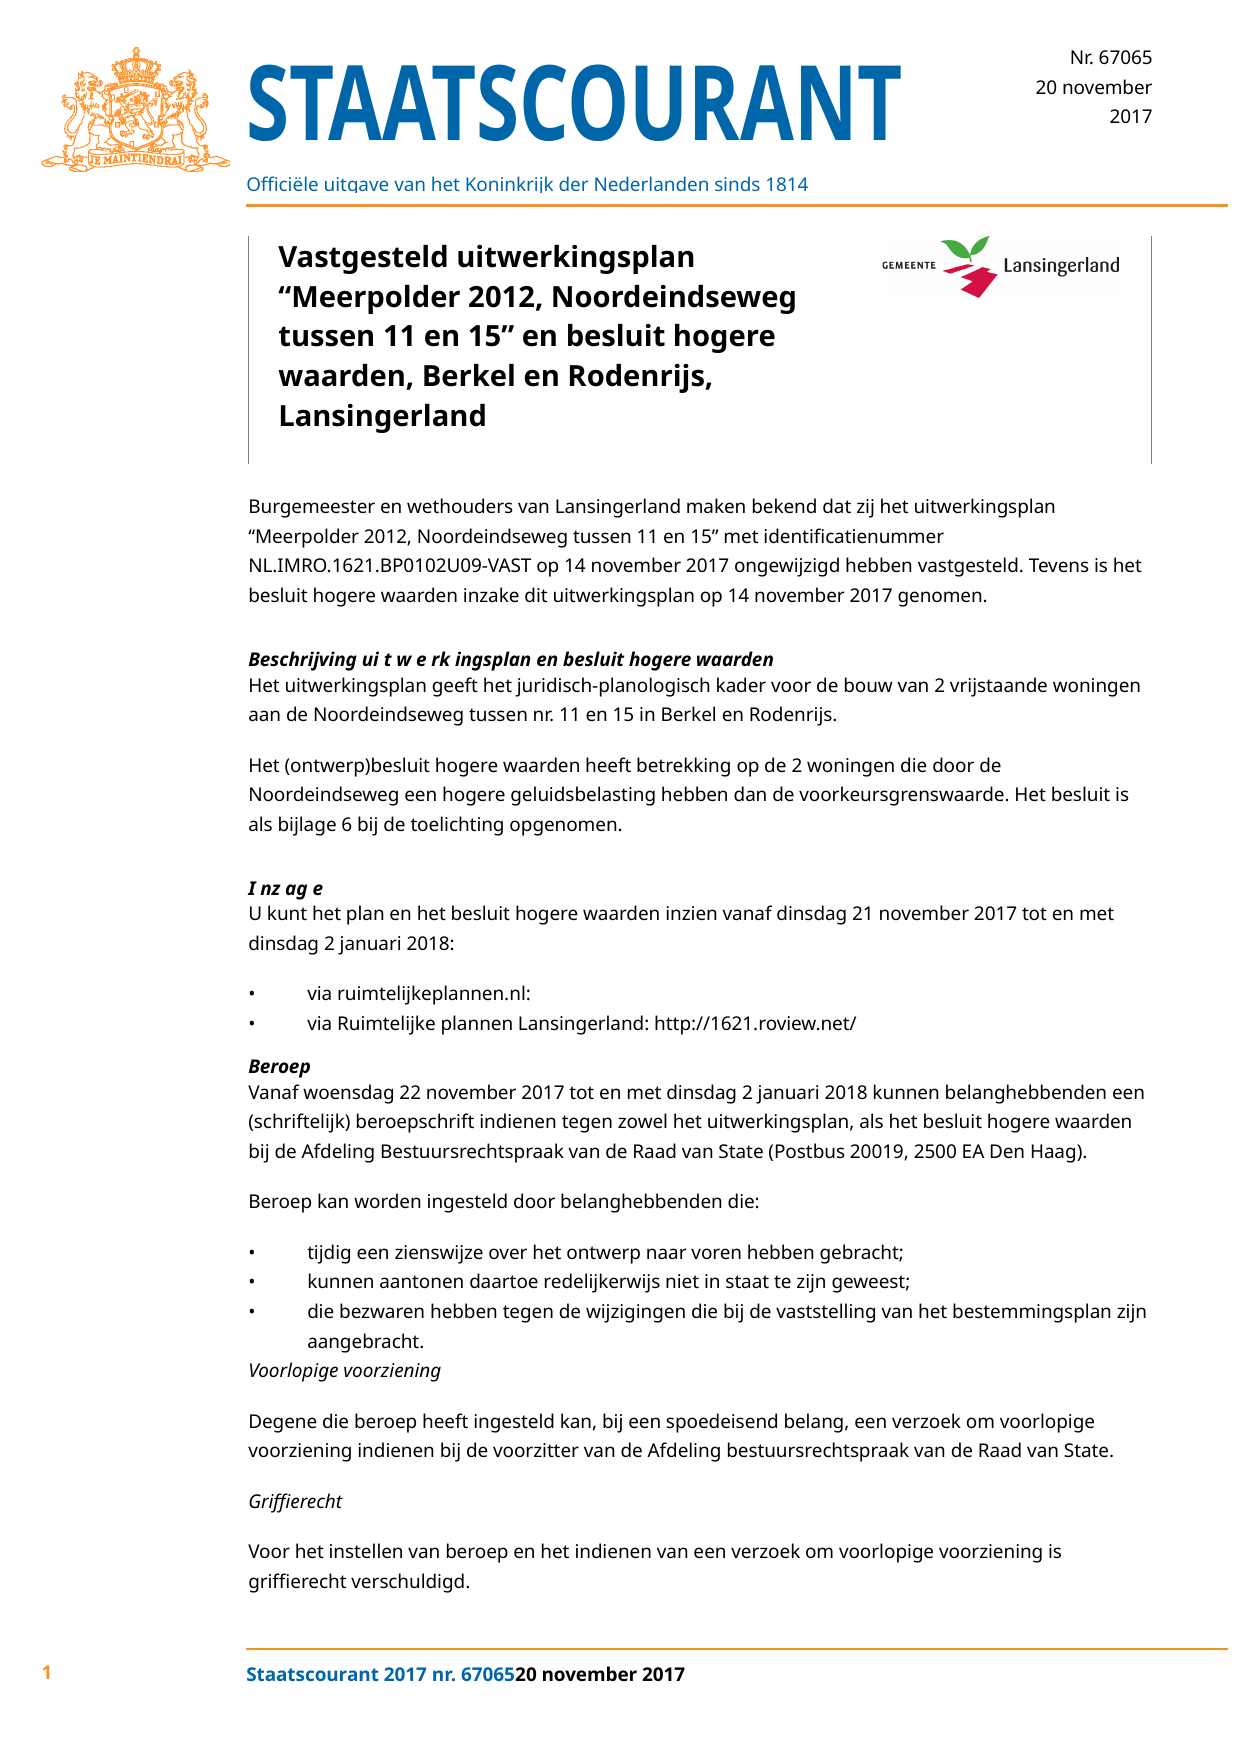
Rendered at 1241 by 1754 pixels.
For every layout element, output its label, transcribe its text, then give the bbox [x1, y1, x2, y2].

text U kunt het plan en het besluit hogere waarden inzien vanaf dinsdag 21 november 2017 tot en met dinsdag 2 januari 2018: [248, 901, 1152, 956]
table_header Vastgesteld uitwerkingsplan “Meerpolder 2012, Noordeindseweg tussen 11 en 15” en besluit hogere waarden, Berkel en Rodenrijs, Lansingerland [249, 236, 850, 464]
text Beroep [248, 1053, 1152, 1079]
text Voor het instellen van beroep en het indienen van een verzoek om voorlopige voorziening is griffierecht verschuldigd. [248, 1538, 1152, 1593]
text Het uitwerkingsplan geeft het juridisch-planologisch kader voor de bouw van 2 vrijstaande woningen aan de Noordeindseweg tussen nr. 11 en 15 in Berkel en Rodenrijs. [248, 672, 1152, 727]
text Het (ontwerp)besluit hogere waarden heeft betrekking op de 2 woningen die door de Noordeindseweg een hogere geluidsbelasting hebben dan de voorkeursgrenswaarde. Het besluit is als bijlage 6 bij de toelichting opgenomen. [248, 752, 1152, 837]
list kunnen aantonen daartoe redelijkerwijs niet in staat te zijn geweest; [248, 1269, 1152, 1294]
text Beroep kan worden ingesteld door belanghebbenden die: [248, 1189, 1152, 1214]
list via ruimtelijkeplannen.nl: [248, 981, 1152, 1006]
text Voorlopige voorziening [248, 1357, 1152, 1383]
text Degene die beroep heeft ingesteld kan, bij een spoedeisend belang, een verzoek om voorlopige voorziening indienen bij de voorzitter van de Afdeling bestuursrechtspraak van de Raad van State. [248, 1408, 1152, 1463]
list tijdig een zienswijze over het ontwerp naar voren hebben gebracht; [248, 1239, 1152, 1265]
list via Ruimtelijke plannen Lansingerland: http://1621.roview.net/ [248, 1010, 1152, 1036]
text Beschrijving ui t w e rk ingsplan en besluit hogere waarden [248, 646, 1152, 672]
table_header [850, 236, 1151, 464]
text Vanaf woensdag 22 november 2017 tot en met dinsdag 2 januari 2018 kunnen belanghebbenden een (schriftelijk) beroepschrift indienen tegen zowel het uitwerkingsplan, als het besluit hogere waarden bij de Afdeling Bestuursrechtspraak van de Raad van State (Postbus 20019, 2500 EA Den Haag). [248, 1079, 1152, 1164]
text I nz ag e [248, 875, 1152, 901]
list die bezwaren hebben tegen de wijzigingen die bij de vaststelling van het bestemmingsplan zijn aangebracht. [248, 1298, 1152, 1353]
picture [882, 236, 1119, 298]
text Griffierecht [248, 1488, 1152, 1513]
picture [41, 47, 231, 172]
text Burgemeester en wethouders van Lansingerland maken bekend dat zij het uitwerkingsplan “Meerpolder 2012, Noordeindseweg tussen 11 en 15” met identificatienummer NL.IMRO.1621.BP0102U09-VAST op 14 november 2017 ongewijzigd hebben vastgesteld. Tevens is het besluit hogere waarden inzake dit uitwerkingsplan op 14 november 2017 genomen. [248, 493, 1152, 608]
